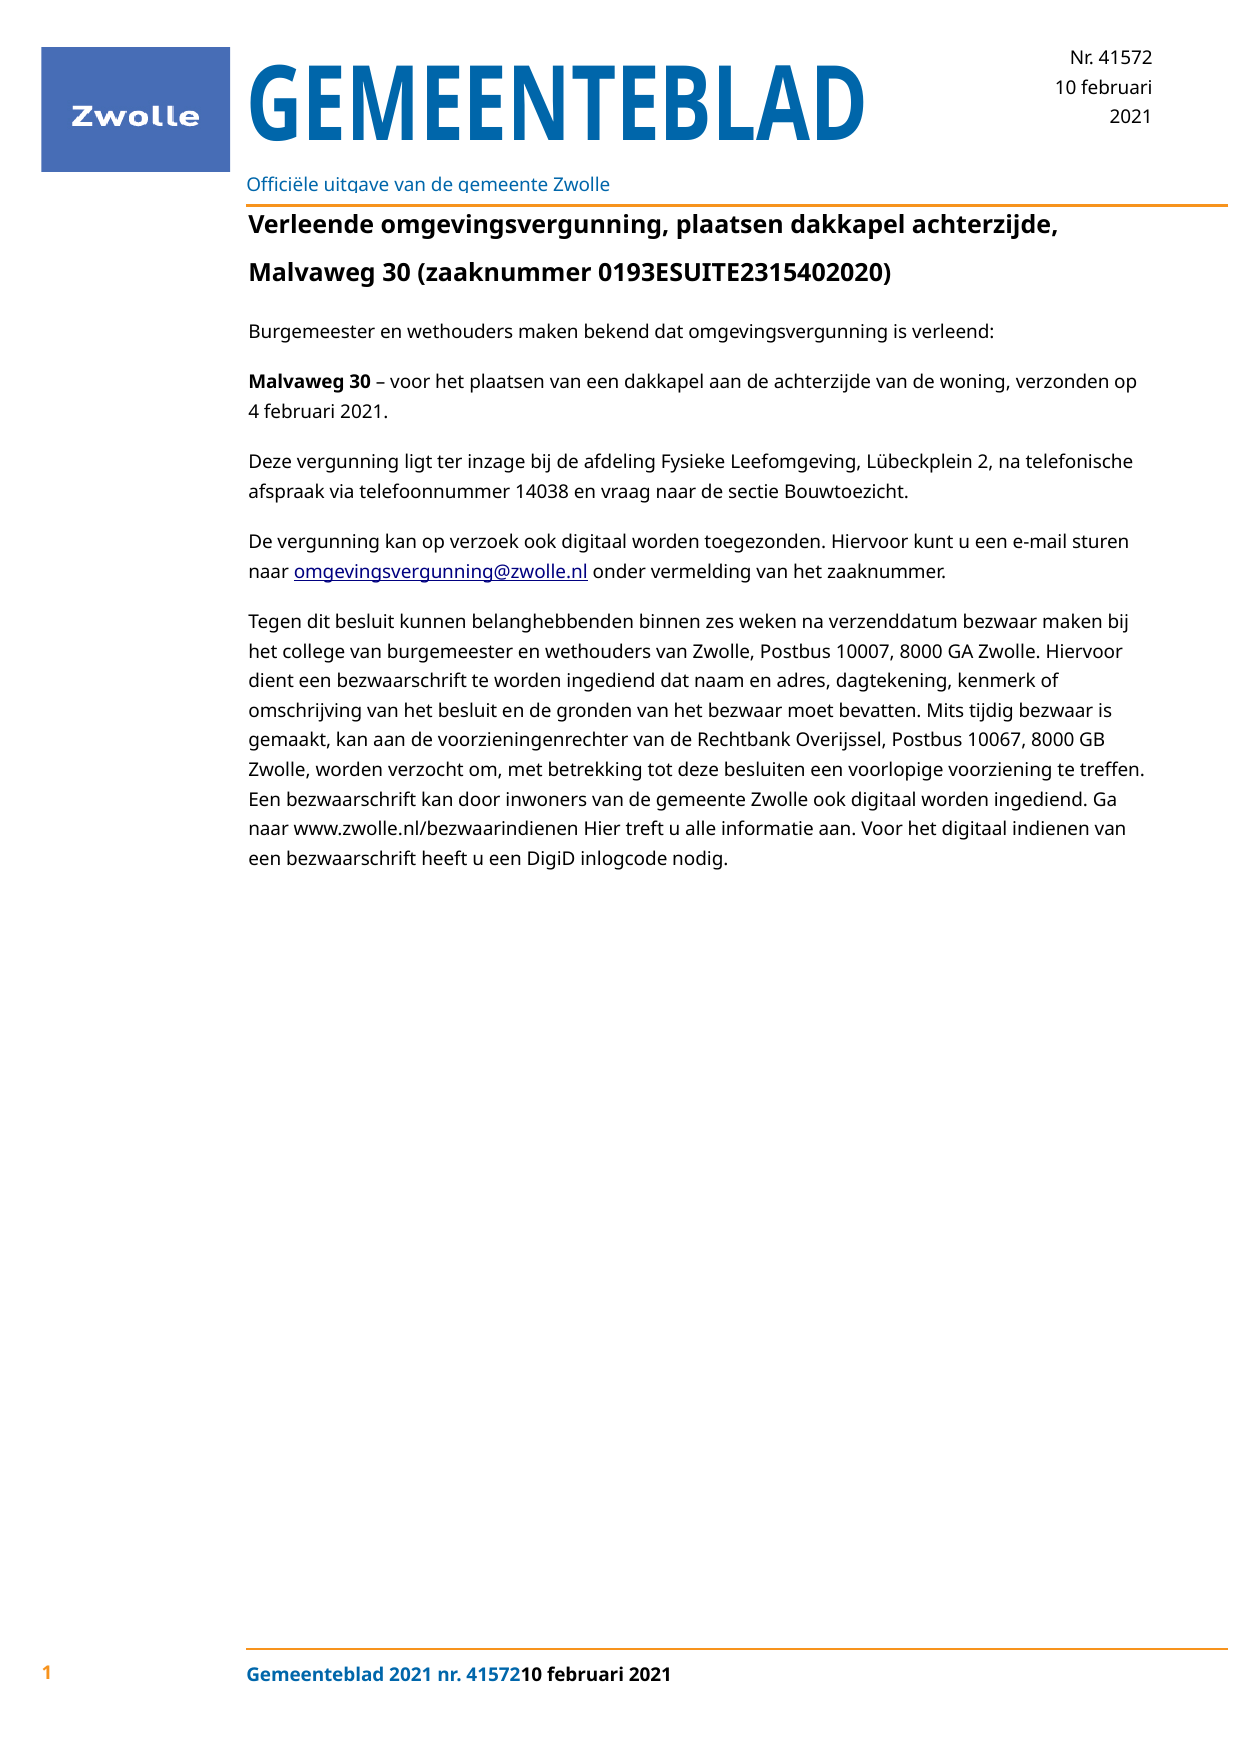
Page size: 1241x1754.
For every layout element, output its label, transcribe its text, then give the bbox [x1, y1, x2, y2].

text Verleende omgevingsvergunning, plaatsen dakkapel achterzijde, Malvaweg 30 (zaaknummer 0193ESUITE2315402020) [248, 207, 1152, 288]
text De vergunning kan op verzoek ook digitaal worden toegezonden. Hiervoor kunt u een e-mail sturen naar omgevingsvergunning@zwolle.nl onder vermelding van het zaaknummer. [248, 528, 1152, 584]
text Tegen dit besluit kunnen belanghebbenden binnen zes weken na verzenddatum bezwaar maken bij het college van burgemeester en wethouders van Zwolle, Postbus 10007, 8000 GA Zwolle. Hiervoor dient een bezwaarschrift te worden ingediend dat naam en adres, dagtekening, kenmerk of omschrijving van het besluit en de gronden van het bezwaar moet bevatten. Mits tijdig bezwaar is gemaakt, kan aan de voorzieningenrechter van de Rechtbank Overijssel, Postbus 10067, 8000 GB Zwolle, worden verzocht om, met betrekking tot deze besluiten een voorlopige voorziening te treffen. Een bezwaarschrift kan door inwoners van de gemeente Zwolle ook digitaal worden ingediend. Ga naar www.zwolle.nl/bezwaarindienen Hier treft u alle informatie aan. Voor het digitaal indienen van een bezwaarschrift heeft u een DigiD inlogcode nodig. [248, 608, 1152, 871]
text Deze vergunning ligt ter inzage bij de afdeling Fysieke Leefomgeving, Lübeckplein 2, na telefonische afspraak via telefoonnummer 14038 en vraag naar de sectie Bouwtoezicht. [248, 448, 1152, 504]
picture [41, 47, 231, 172]
text Burgemeester en wethouders maken bekend dat omgevingsvergunning is verleend: [248, 318, 1152, 344]
text Malvaweg 30 – voor het plaatsen van een dakkapel aan de achterzijde van de woning, verzonden op 4 februari 2021. [248, 368, 1152, 424]
